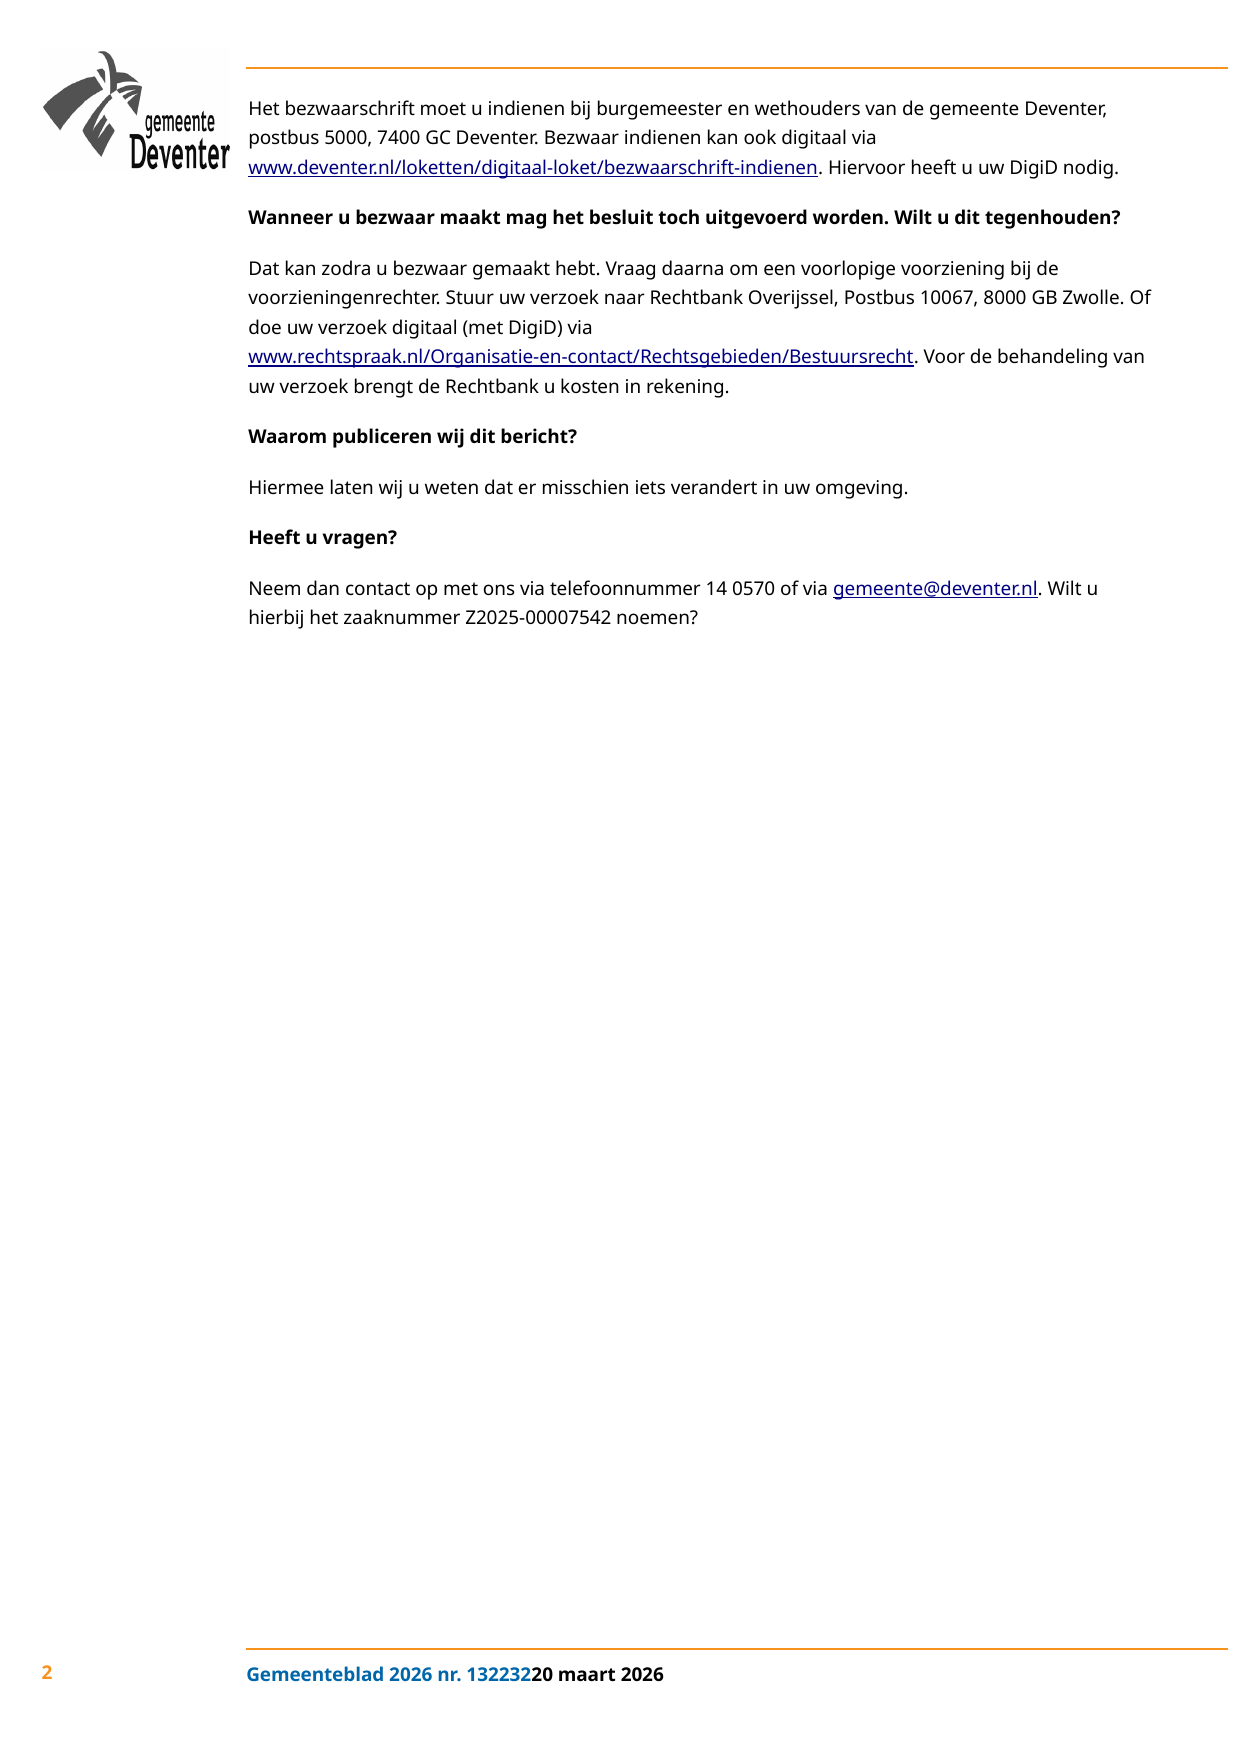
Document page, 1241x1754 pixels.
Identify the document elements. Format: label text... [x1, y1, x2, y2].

text Neem dan contact op met ons via telefoonnummer 14 0570 of via gemeente@deventer.nl. Wilt u hierbij het zaaknummer Z2025-00007542 noemen? [248, 575, 1152, 630]
text Dat kan zodra u bezwaar gemaakt hebt. Vraag daarna om een voorlopige voorziening bij de voorzieningenrechter. Stuur uw verzoek naar Rechtbank Overijssel, Postbus 10067, 8000 GB Zwolle. Of doe uw verzoek digitaal (met DigiD) via www.rechtspraak.nl/Organisatie-en-contact/Rechtsgebieden/Bestuursrecht. Voor de behandeling van uw verzoek brengt de Rechtbank u kosten in rekening. [248, 255, 1152, 399]
text Heeft u vragen? [248, 524, 1152, 550]
picture [41, 47, 231, 172]
text Waarom publiceren wij dit bericht? [248, 423, 1152, 449]
text Hiermee laten wij u weten dat er misschien iets verandert in uw omgeving. [248, 474, 1152, 500]
text Wanneer u bezwaar maakt mag het besluit toch uitgevoerd worden. Wilt u dit tegenhouden? [248, 204, 1152, 230]
text Het bezwaarschrift moet u indienen bij burgemeester en wethouders van de gemeente Deventer, postbus 5000, 7400 GC Deventer. Bezwaar indienen kan ook digitaal via www.deventer.nl/loketten/digitaal-loket/bezwaarschrift-indienen. Hiervoor heeft u uw DigiD nodig. [248, 95, 1152, 180]
